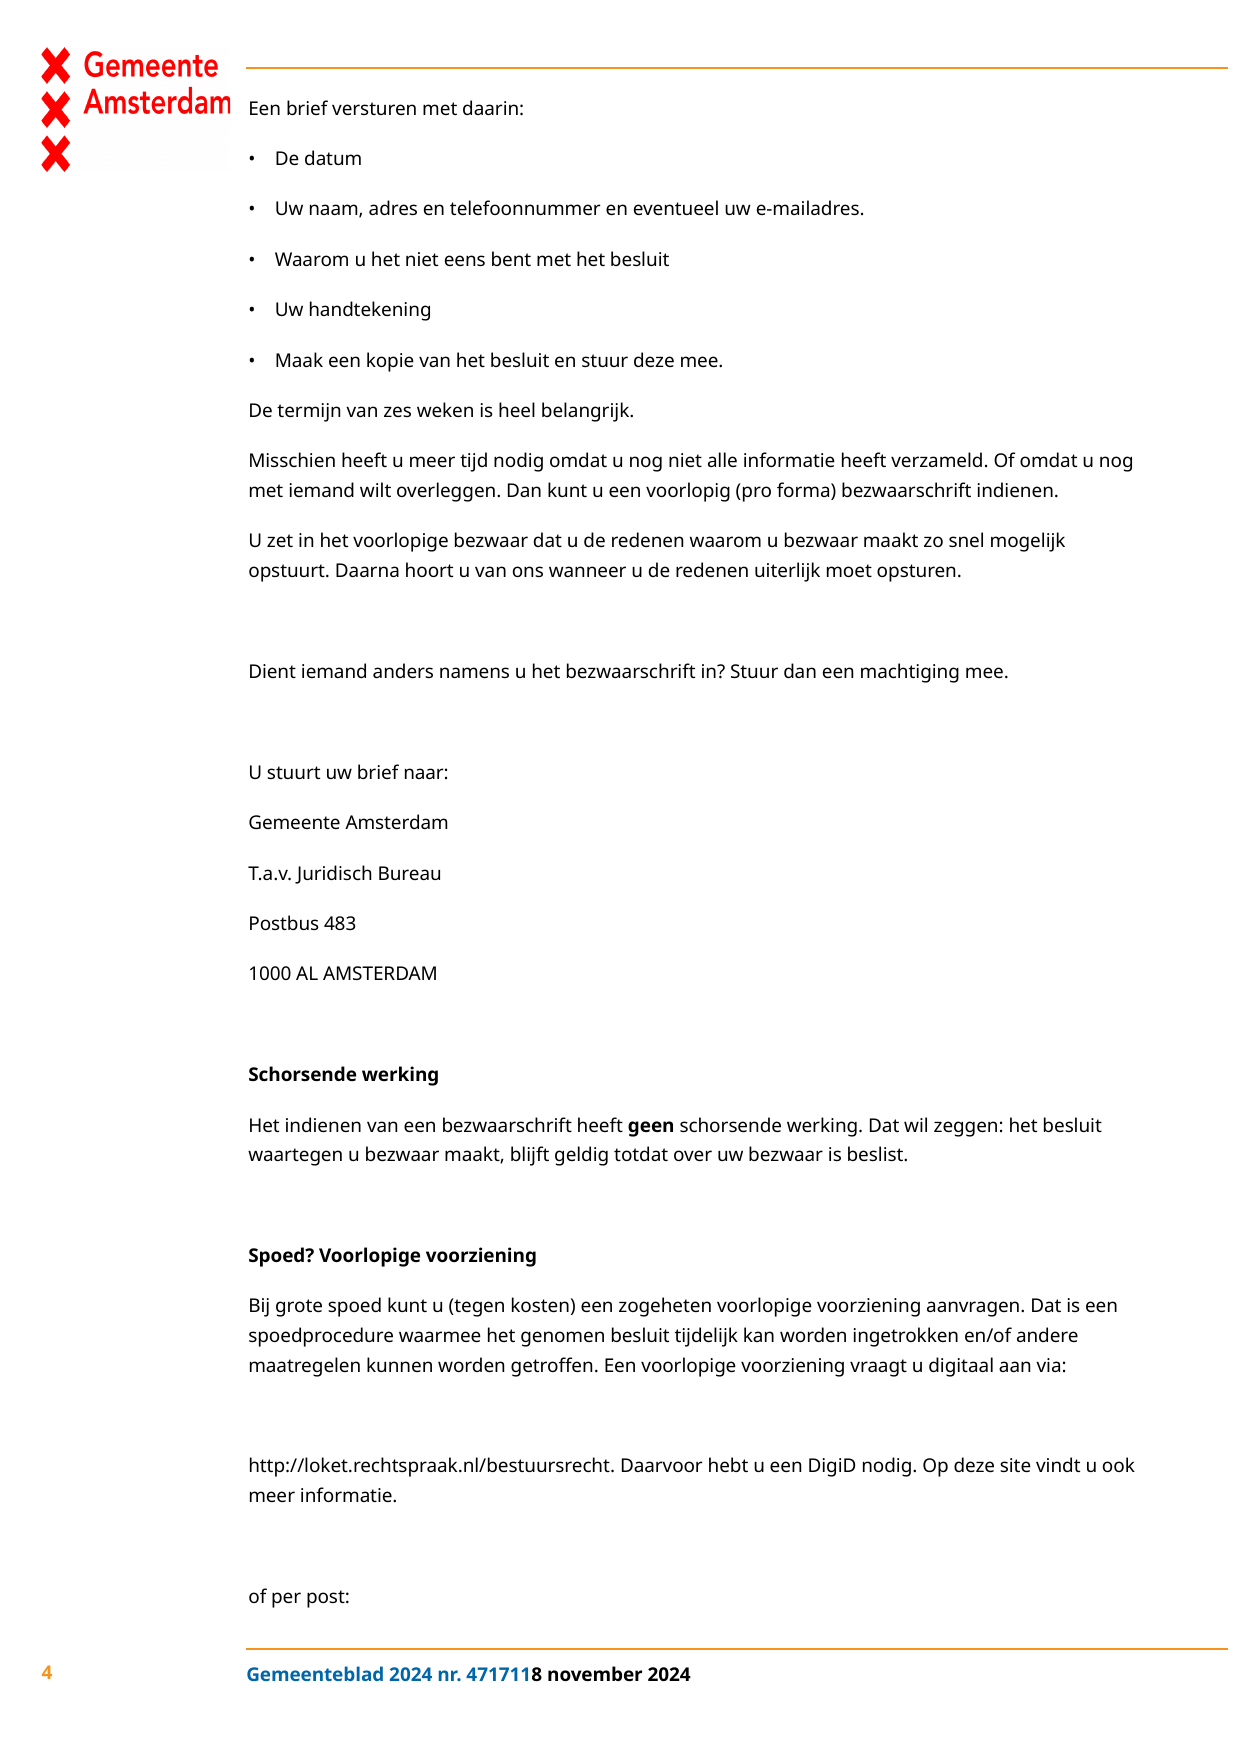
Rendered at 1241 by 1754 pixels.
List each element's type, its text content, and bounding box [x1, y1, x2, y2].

text of per post: [248, 1583, 1152, 1609]
text T.a.v. Juridisch Bureau [248, 860, 1152, 886]
text Bij grote spoed kunt u (tegen kosten) een zogeheten voorlopige voorziening aanvragen. Dat is een spoedprocedure waarmee het genomen besluit tijdelijk kan worden ingetrokken en/of andere maatregelen kunnen worden getroffen. Een voorlopige voorziening vraagt u digitaal aan via: [248, 1293, 1152, 1378]
text • Uw naam, adres en telefoonnummer en eventueel uw e-mailadres. [248, 196, 1152, 221]
text Een brief versturen met daarin: [248, 95, 1152, 121]
text Spoed? Voorlopige voorziening [248, 1242, 1152, 1268]
text Schorsende werking [248, 1061, 1152, 1087]
text Het indienen van een bezwaarschrift heeft geen schorsende werking. Dat wil zeggen: het besluit waartegen u bezwaar maakt, blijft geldig totdat over uw bezwaar is beslist. [248, 1112, 1152, 1167]
picture [41, 47, 231, 172]
text http://loket.rechtspraak.nl/bestuursrecht. Daarvoor hebt u een DigiD nodig. Op deze site vindt u ook meer informatie. [248, 1453, 1152, 1508]
text Misschien heeft u meer tijd nodig omdat u nog niet alle informatie heeft verzameld. Of omdat u nog met iemand wilt overleggen. Dan kunt u een voorlopig (pro forma) bezwaarschrift indienen. [248, 448, 1152, 503]
text Postbus 483 [248, 910, 1152, 936]
text De termijn van zes weken is heel belangrijk. [248, 397, 1152, 423]
text U stuurt uw brief naar: [248, 759, 1152, 785]
text • Waarom u het niet eens bent met het besluit [248, 246, 1152, 272]
text • De datum [248, 145, 1152, 171]
text • Maak een kopie van het besluit en stuur deze mee. [248, 347, 1152, 373]
text Gemeente Amsterdam [248, 809, 1152, 835]
text Dient iemand anders namens u het bezwaarschrift in? Stuur dan een machtiging mee. [248, 658, 1152, 684]
text U zet in het voorlopige bezwaar dat u de redenen waarom u bezwaar maakt zo snel mogelijk opstuurt. Daarna hoort u van ons wanneer u de redenen uiterlijk moet opsturen. [248, 528, 1152, 583]
text • Uw handtekening [248, 296, 1152, 322]
text 1000 AL AMSTERDAM [248, 961, 1152, 986]
